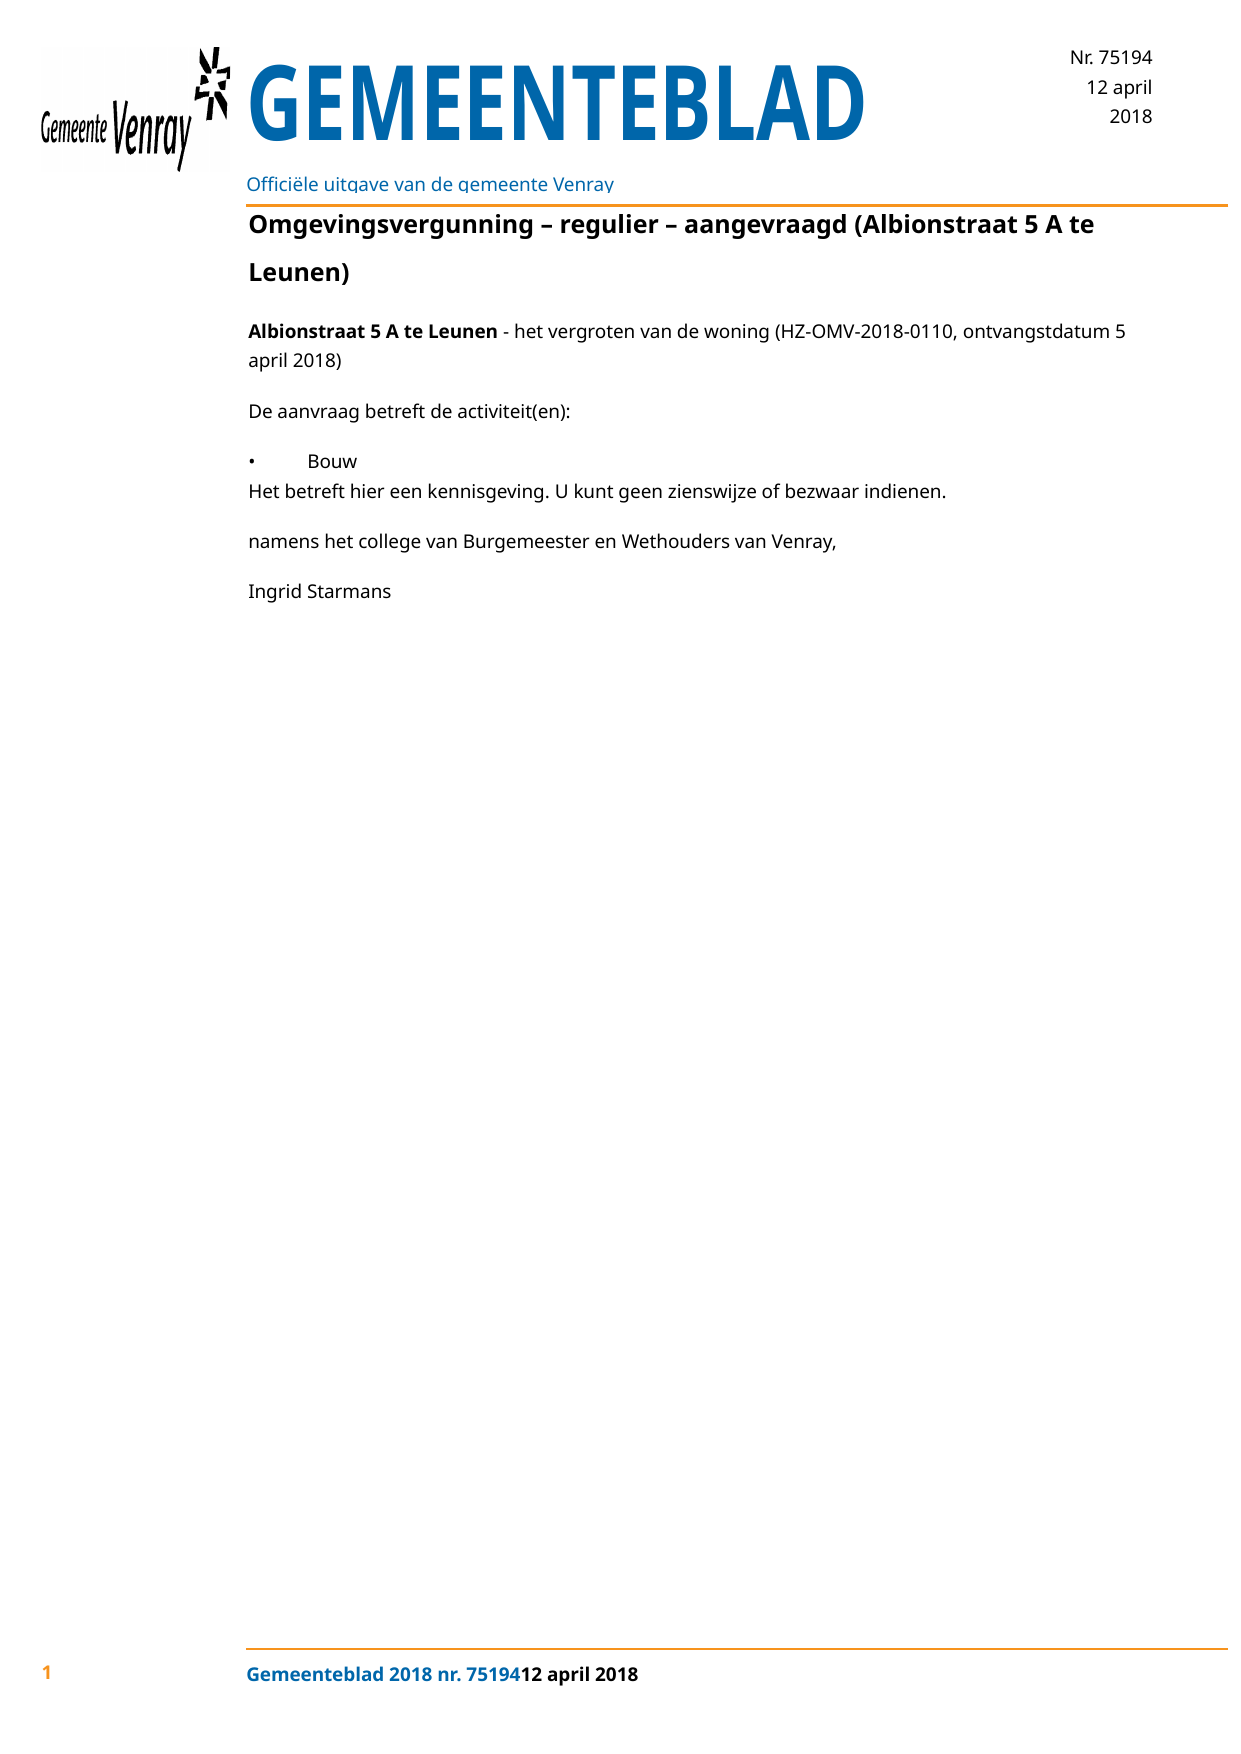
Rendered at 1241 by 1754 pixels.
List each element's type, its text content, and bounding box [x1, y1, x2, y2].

text De aanvraag betreft de activiteit(en): [248, 398, 1152, 424]
text namens het college van Burgemeester en Wethouders van Venray, [248, 528, 1152, 554]
text Ingrid Starmans [248, 579, 1152, 604]
text Het betreft hier een kennisgeving. U kunt geen zienswijze of bezwaar indienen. [248, 478, 1152, 504]
picture [41, 47, 231, 172]
list Bouw [248, 448, 1152, 474]
text Albionstraat 5 A te Leunen - het vergroten van de woning (HZ-OMV-2018-0110, ontvangstdatum 5 april 2018) [248, 318, 1152, 373]
text Omgevingsvergunning – regulier – aangevraagd (Albionstraat 5 A te Leunen) [248, 207, 1152, 288]
